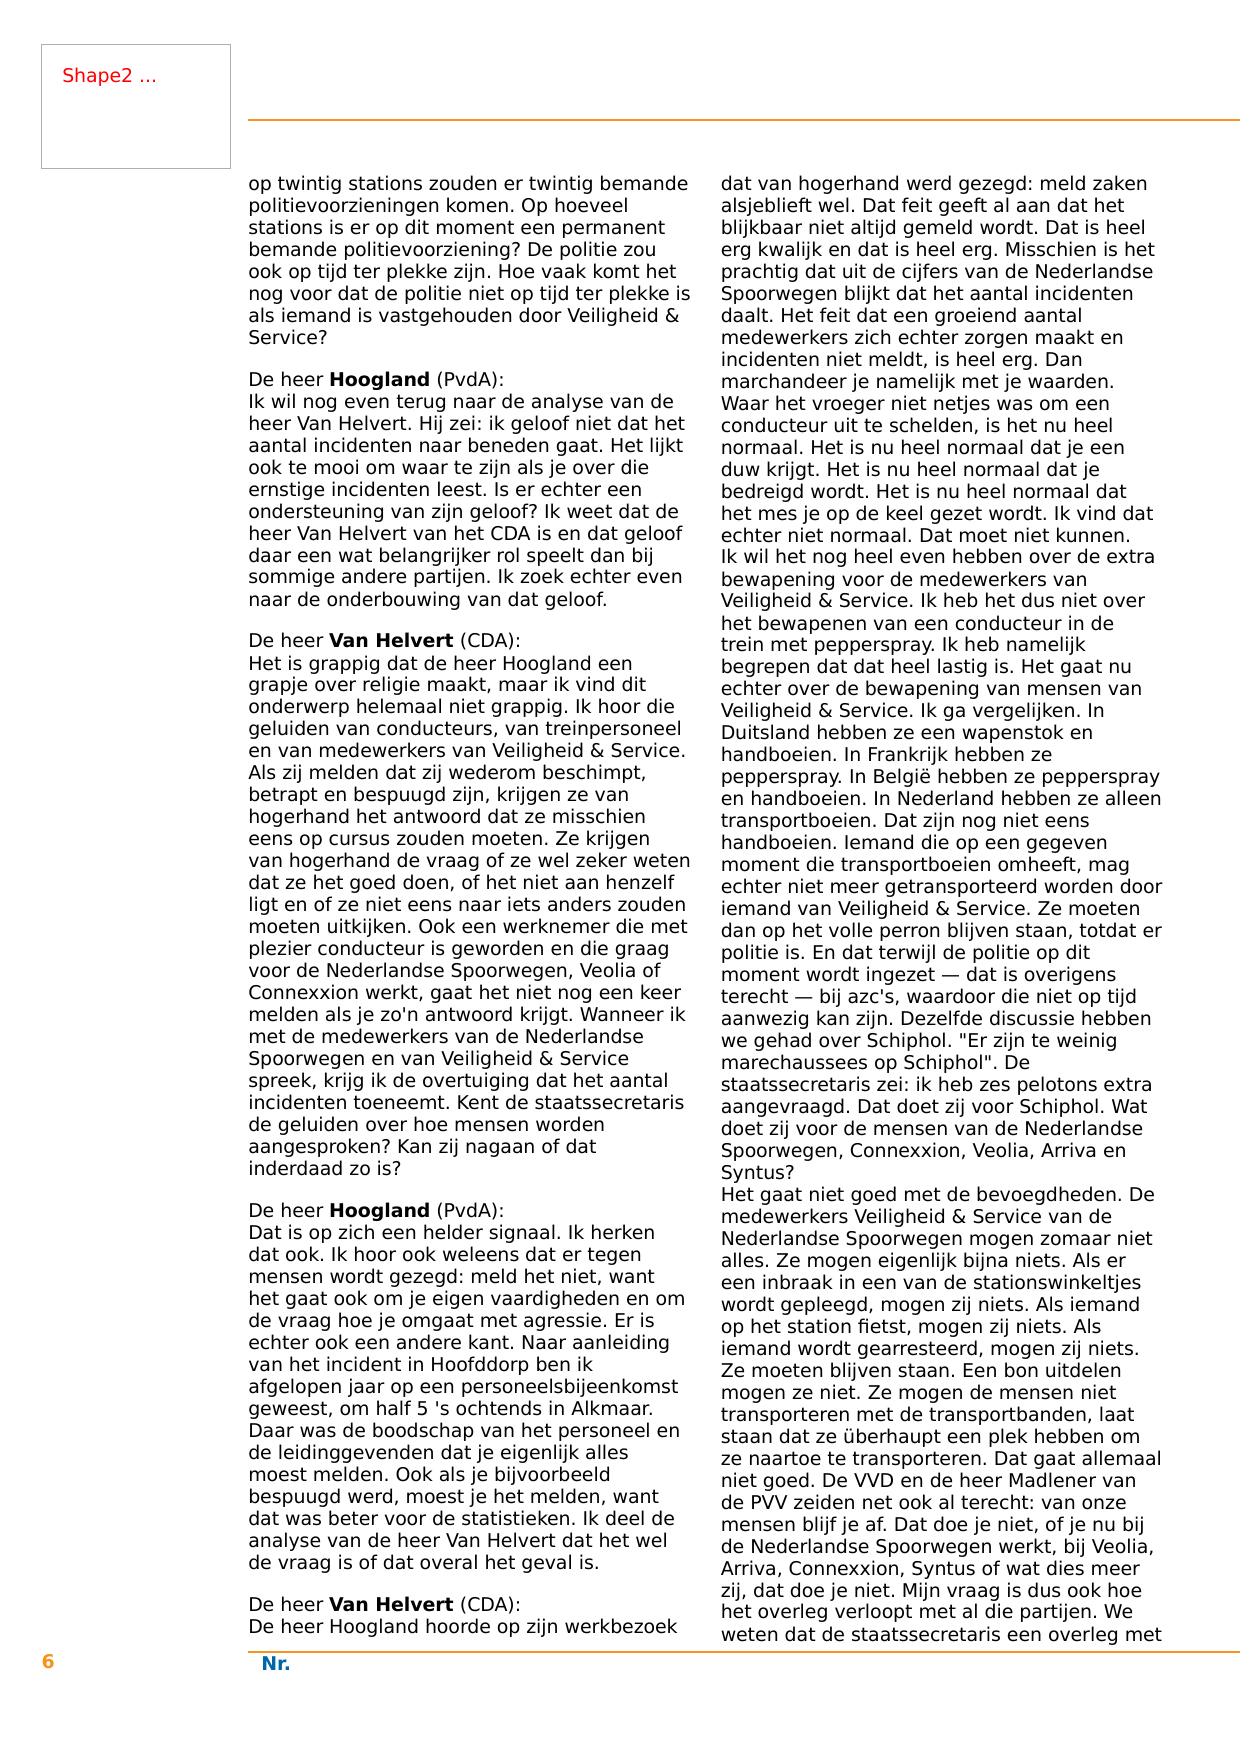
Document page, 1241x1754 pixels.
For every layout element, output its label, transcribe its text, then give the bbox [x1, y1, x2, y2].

text De heer Hoogland (PvdA): [248, 1200, 691, 1222]
text Dat is op zich een helder signaal. Ik herken dat ook. Ik hoor ook weleens dat er tegen mensen wordt gezegd: meld het niet, want het gaat ook om je eigen vaardigheden en om de vraag hoe je omgaat met agressie. Er is echter ook een andere kant. Naar aanleiding van het incident in Hoofddorp ben ik afgelopen jaar op een personeelsbijeenkomst geweest, om half 5 's ochtends in Alkmaar. Daar was de boodschap van het personeel en de leidinggevenden dat je eigenlijk alles moest melden. Ook als je bijvoorbeeld bespuugd werd, moest je het melden, want dat was beter voor de statistieken. Ik deel de analyse van de heer Van Helvert dat het wel de vraag is of dat overal het geval is. [248, 1222, 691, 1573]
text dat van hogerhand werd gezegd: meld zaken alsjeblieft wel. Dat feit geeft al aan dat het blijkbaar niet altijd gemeld wordt. Dat is heel erg kwalijk en dat is heel erg. Misschien is het prachtig dat uit de cijfers van de Nederlandse Spoorwegen blijkt dat het aantal incidenten daalt. Het feit dat een groeiend aantal medewerkers zich echter zorgen maakt en incidenten niet meldt, is heel erg. Dan marchandeer je namelijk met je waarden. Waar het vroeger niet netjes was om een conducteur uit te schelden, is het nu heel normaal. Het is nu heel normaal dat je een duw krijgt. Het is nu heel normaal dat je bedreigd wordt. Het is nu heel normaal dat het mes je op de keel gezet wordt. Ik vind dat echter niet normaal. Dat moet niet kunnen. [721, 173, 1163, 546]
text De heer Hoogland (PvdA): [248, 369, 691, 391]
text De heer Van Helvert (CDA): [248, 1593, 691, 1616]
text De heer Hoogland hoorde op zijn werkbezoek [248, 1616, 691, 1637]
text De heer Van Helvert (CDA): [248, 630, 691, 652]
text Ik wil nog even terug naar de analyse van de heer Van Helvert. Hij zei: ik geloof niet dat het aantal incidenten naar beneden gaat. Het lijkt ook te mooi om waar te zijn als je over die ernstige incidenten leest. Is er echter een ondersteuning van zijn geloof? Ik weet dat de heer Van Helvert van het CDA is en dat geloof daar een wat belangrijker rol speelt dan bij sommige andere partijen. Ik zoek echter even naar de onderbouwing van dat geloof. [248, 391, 691, 610]
text Het is grappig dat de heer Hoogland een grapje over religie maakt, maar ik vind dit onderwerp helemaal niet grappig. Ik hoor die geluiden van conducteurs, van treinpersoneel en van medewerkers van Veiligheid & Service. Als zij melden dat zij wederom beschimpt, betrapt en bespuugd zijn, krijgen ze van hogerhand het antwoord dat ze misschien eens op cursus zouden moeten. Ze krijgen van hogerhand de vraag of ze wel zeker weten dat ze het goed doen, of het niet aan henzelf ligt en of ze niet eens naar iets anders zouden moeten uitkijken. Ook een werknemer die met plezier conducteur is geworden en die graag voor de Nederlandse Spoorwegen, Veolia of Connexxion werkt, gaat het niet nog een keer melden als je zo'n antwoord krijgt. Wanneer ik met de medewerkers van de Nederlandse Spoorwegen en van Veiligheid & Service spreek, krijg ik de overtuiging dat het aantal incidenten toeneemt. Kent de staatssecretaris de geluiden over hoe mensen worden aangesproken? Kan zij nagaan of dat inderdaad zo is? [248, 652, 691, 1180]
text Ik wil het nog heel even hebben over de extra bewapening voor de medewerkers van Veiligheid & Service. Ik heb het dus niet over het bewapenen van een conducteur in de trein met pepperspray. Ik heb namelijk begrepen dat dat heel lastig is. Het gaat nu echter over de bewapening van mensen van Veiligheid & Service. Ik ga vergelijken. In Duitsland hebben ze een wapenstok en handboeien. In Frankrijk hebben ze pepperspray. In België hebben ze pepperspray en handboeien. In Nederland hebben ze alleen transportboeien. Dat zijn nog niet eens handboeien. Iemand die op een gegeven moment die transportboeien omheeft, mag echter niet meer getransporteerd worden door iemand van Veiligheid & Service. Ze moeten dan op het volle perron blijven staan, totdat er politie is. En dat terwijl de politie op dit moment wordt ingezet — dat is overigens terecht — bij azc's, waardoor die niet op tijd aanwezig kan zijn. Dezelfde discussie hebben we gehad over Schiphol. "Er zijn te weinig marechaussees op Schiphol". De staatssecretaris zei: ik heb zes pelotons extra aangevraagd. Dat doet zij voor Schiphol. Wat doet zij voor de mensen van de Nederlandse Spoorwegen, Connexxion, Veolia, Arriva en Syntus? [721, 546, 1163, 1184]
text op twintig stations zouden er twintig bemande politievoorzieningen komen. Op hoeveel stations is er op dit moment een permanent bemande politievoorziening? De politie zou ook op tijd ter plekke zijn. Hoe vaak komt het nog voor dat de politie niet op tijd ter plekke is als iemand is vastgehouden door Veiligheid & Service? [248, 173, 691, 349]
text Het gaat niet goed met de bevoegdheden. De medewerkers Veiligheid & Service van de Nederlandse Spoorwegen mogen zomaar niet alles. Ze mogen eigenlijk bijna niets. Als er een inbraak in een van de stationswinkeltjes wordt gepleegd, mogen zij niets. Als iemand op het station fietst, mogen zij niets. Als iemand wordt gearresteerd, mogen zij niets. Ze moeten blijven staan. Een bon uitdelen mogen ze niet. Ze mogen de mensen niet transporteren met de transportbanden, laat staan dat ze überhaupt een plek hebben om ze naartoe te transporteren. Dat gaat allemaal niet goed. De VVD en de heer Madlener van de PVV zeiden net ook al terecht: van onze mensen blijf je af. Dat doe je niet, of je nu bij de Nederlandse Spoorwegen werkt, bij Veolia, Arriva, Connexxion, Syntus of wat dies meer zij, dat doe je niet. Mijn vraag is dus ook hoe het overleg verloopt met al die partijen. We weten dat de staatssecretaris een overleg met [721, 1184, 1163, 1645]
